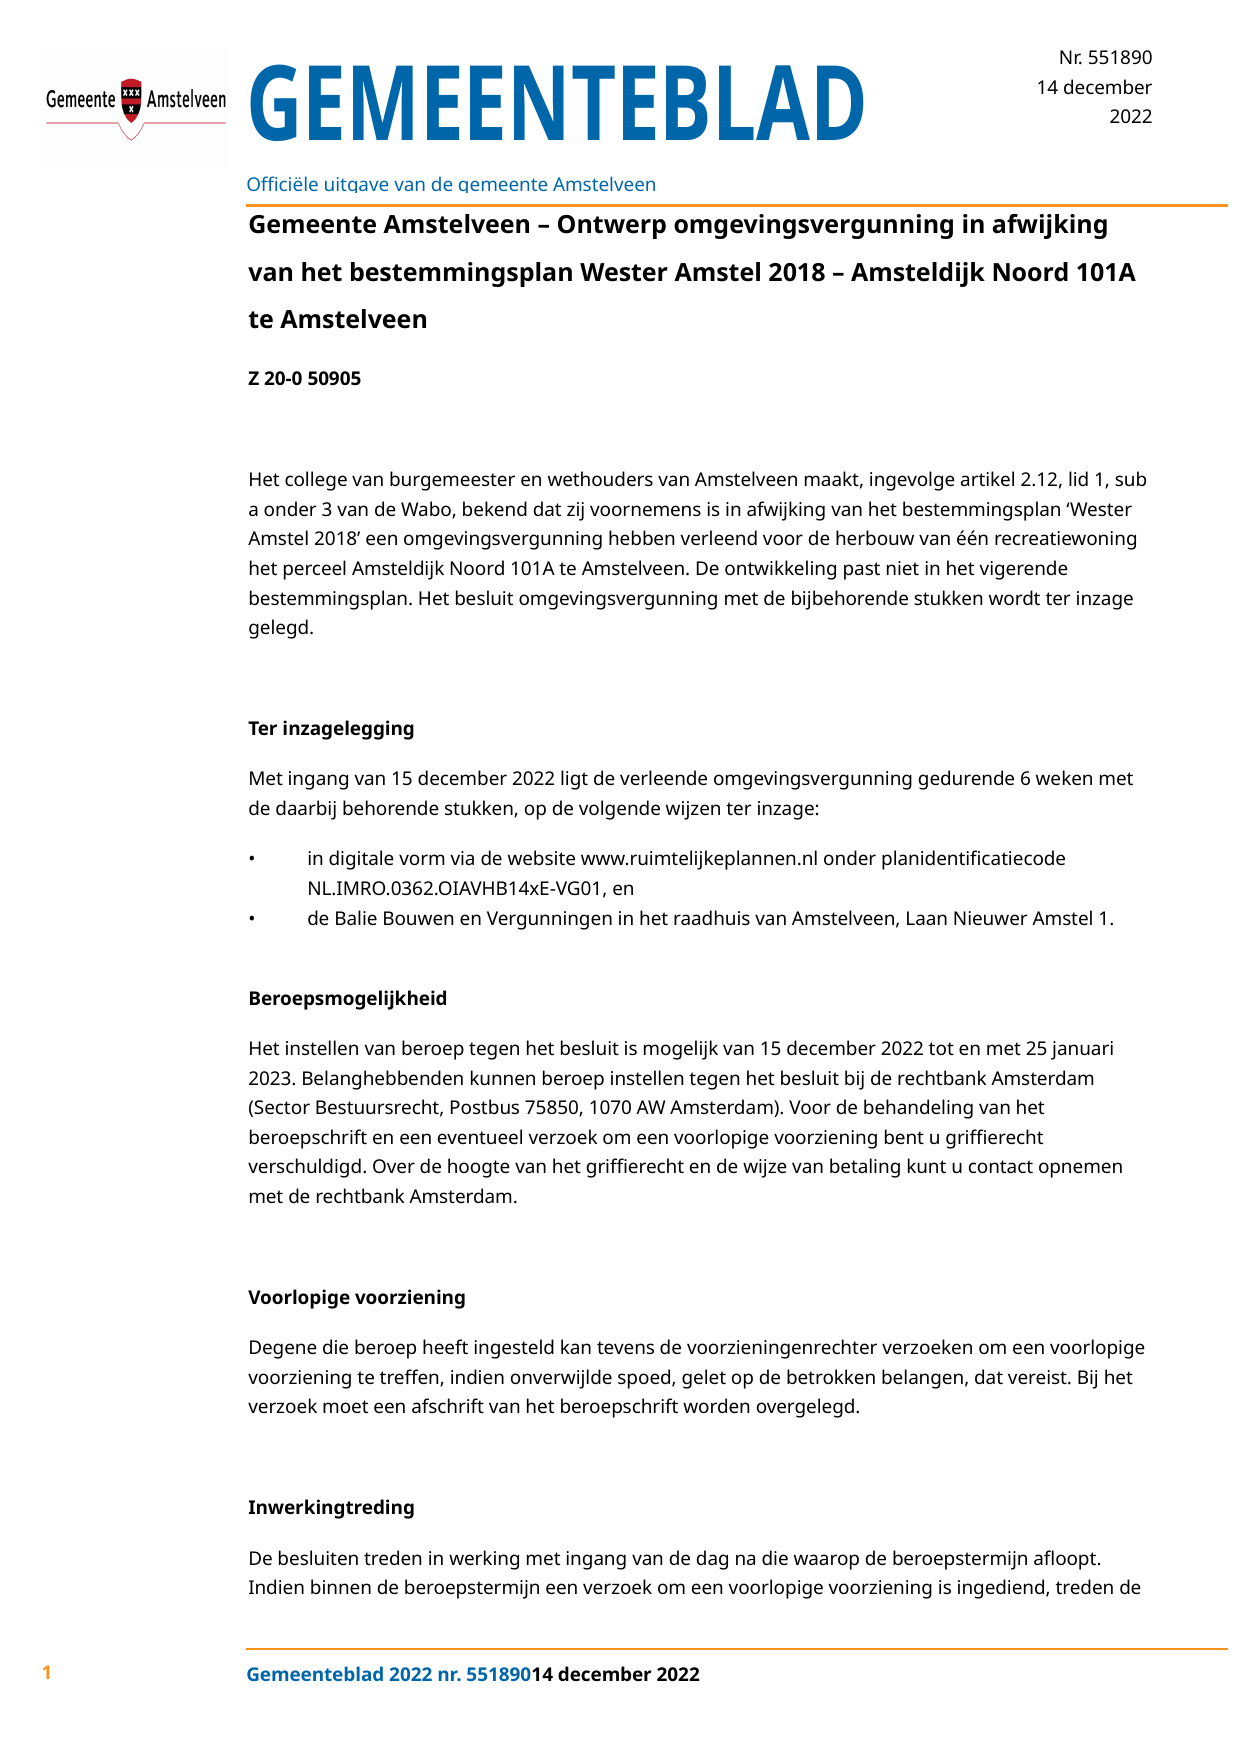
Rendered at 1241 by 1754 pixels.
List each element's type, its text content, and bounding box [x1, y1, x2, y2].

text Beroepsmogelijkheid [248, 985, 1152, 1010]
text Ter inzagelegging [248, 715, 1152, 741]
list de Balie Bouwen en Vergunningen in het raadhuis van Amstelveen, Laan Nieuwer Amstel 1. [248, 905, 1152, 930]
picture [41, 47, 231, 172]
text Degene die beroep heeft ingesteld kan tevens de voorzieningenrechter verzoeken om een voorlopige voorziening te treffen, indien onverwijlde spoed, gelet op de betrokken belangen, dat vereist. Bij het verzoek moet een afschrift van het beroepschrift worden overgelegd. [248, 1334, 1152, 1419]
text Voorlopige voorziening [248, 1284, 1152, 1309]
text De besluiten treden in werking met ingang van de dag na die waarop de beroepstermijn afloopt. Indien binnen de beroepstermijn een verzoek om een voorlopige voorziening is ingediend, treden de [248, 1545, 1152, 1600]
text Het college van burgemeester en wethouders van Amstelveen maakt, ingevolge artikel 2.12, lid 1, sub a onder 3 van de Wabo, bekend dat zij voornemens is in afwijking van het bestemmingsplan ‘Wester Amstel 2018’ een omgevingsvergunning hebben verleend voor de herbouw van één recreatiewoning het perceel Amsteldijk Noord 101A te Amstelveen. De ontwikkeling past niet in het vigerende bestemmingsplan. Het besluit omgevingsvergunning met de bijbehorende stukken wordt ter inzage gelegd. [248, 466, 1152, 640]
text Gemeente Amstelveen – Ontwerp omgevingsvergunning in afwijking van het bestemmingsplan Wester Amstel 2018 – Amsteldijk Noord 101A te Amstelveen [248, 207, 1152, 336]
text Met ingang van 15 december 2022 ligt de verleende omgevingsvergunning gedurende 6 weken met de daarbij behorende stukken, op de volgende wijzen ter inzage: [248, 766, 1152, 821]
text Z 20-0 50905 [248, 366, 1152, 391]
list in digitale vorm via de website www.ruimtelijkeplannen.nl onder planidentificatiecode NL.IMRO.0362.OIAVHB14xE-VG01, en [248, 846, 1152, 901]
text Inwerkingtreding [248, 1494, 1152, 1520]
text Het instellen van beroep tegen het besluit is mogelijk van 15 december 2022 tot en met 25 januari 2023. Belanghebbenden kunnen beroep instellen tegen het besluit bij de rechtbank Amsterdam (Sector Bestuursrecht, Postbus 75850, 1070 AW Amsterdam). Voor de behandeling van het beroepschrift en een eventueel verzoek om een voorlopige voorziening bent u griffierecht verschuldigd. Over de hoogte van het griffierecht en de wijze van betaling kunt u contact opnemen met de rechtbank Amsterdam. [248, 1035, 1152, 1209]
